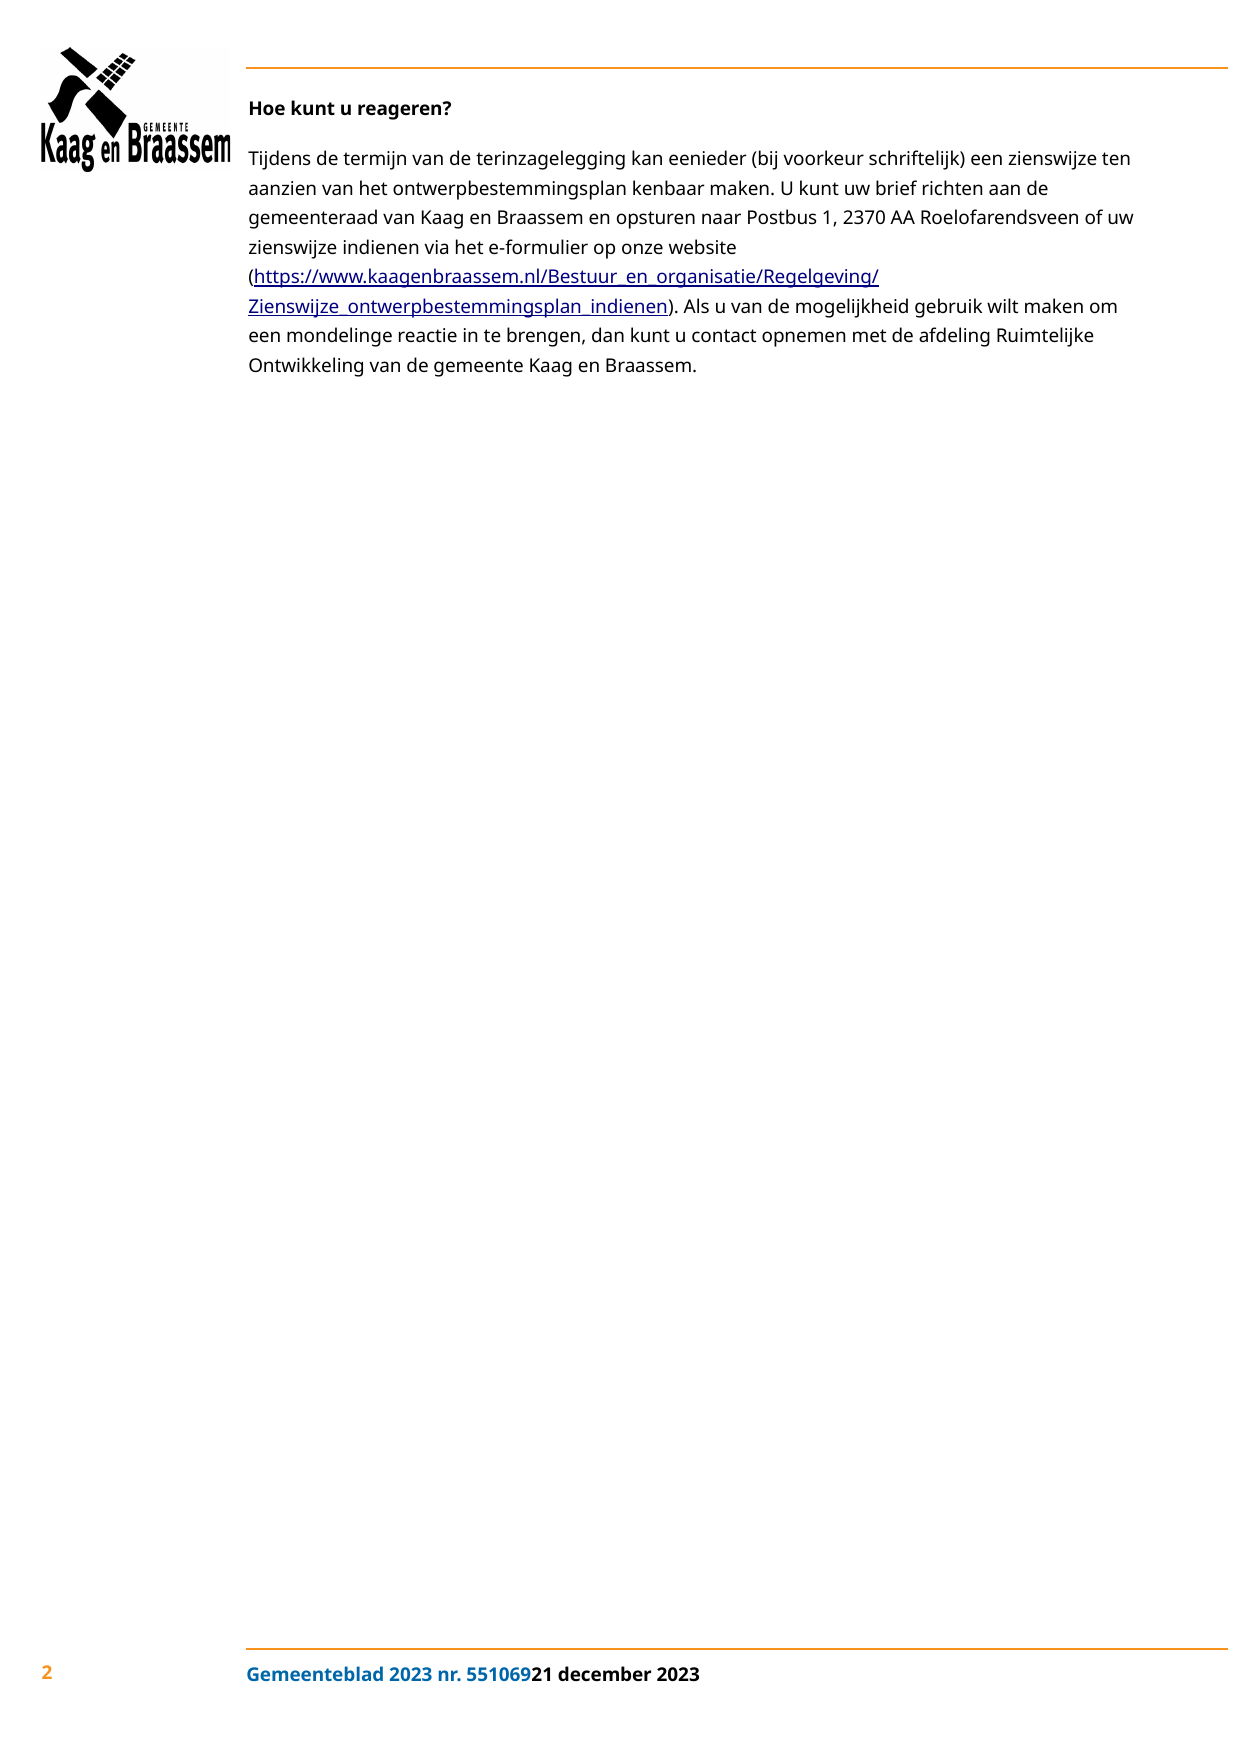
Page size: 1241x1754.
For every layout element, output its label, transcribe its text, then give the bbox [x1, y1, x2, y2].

text Hoe kunt u reageren? [248, 95, 1152, 121]
picture [41, 47, 231, 172]
text Tijdens de termijn van de terinzagelegging kan eenieder (bij voorkeur schriftelijk) een zienswijze ten aanzien van het ontwerpbestemmingsplan kenbaar maken. U kunt uw brief richten aan de gemeenteraad van Kaag en Braassem en opsturen naar Postbus 1, 2370 AA Roelofarendsveen of uw zienswijze indienen via het e-formulier op onze website (https://www.kaagenbraassem.nl/Bestuur_en_organisatie/Regelgeving/Zienswijze_ontwerpbestemmingsplan_indienen). Als u van de mogelijkheid gebruik wilt maken om een mondelinge reactie in te brengen, dan kunt u contact opnemen met de afdeling Ruimtelijke Ontwikkeling van de gemeente Kaag en Braassem. [248, 145, 1152, 378]
